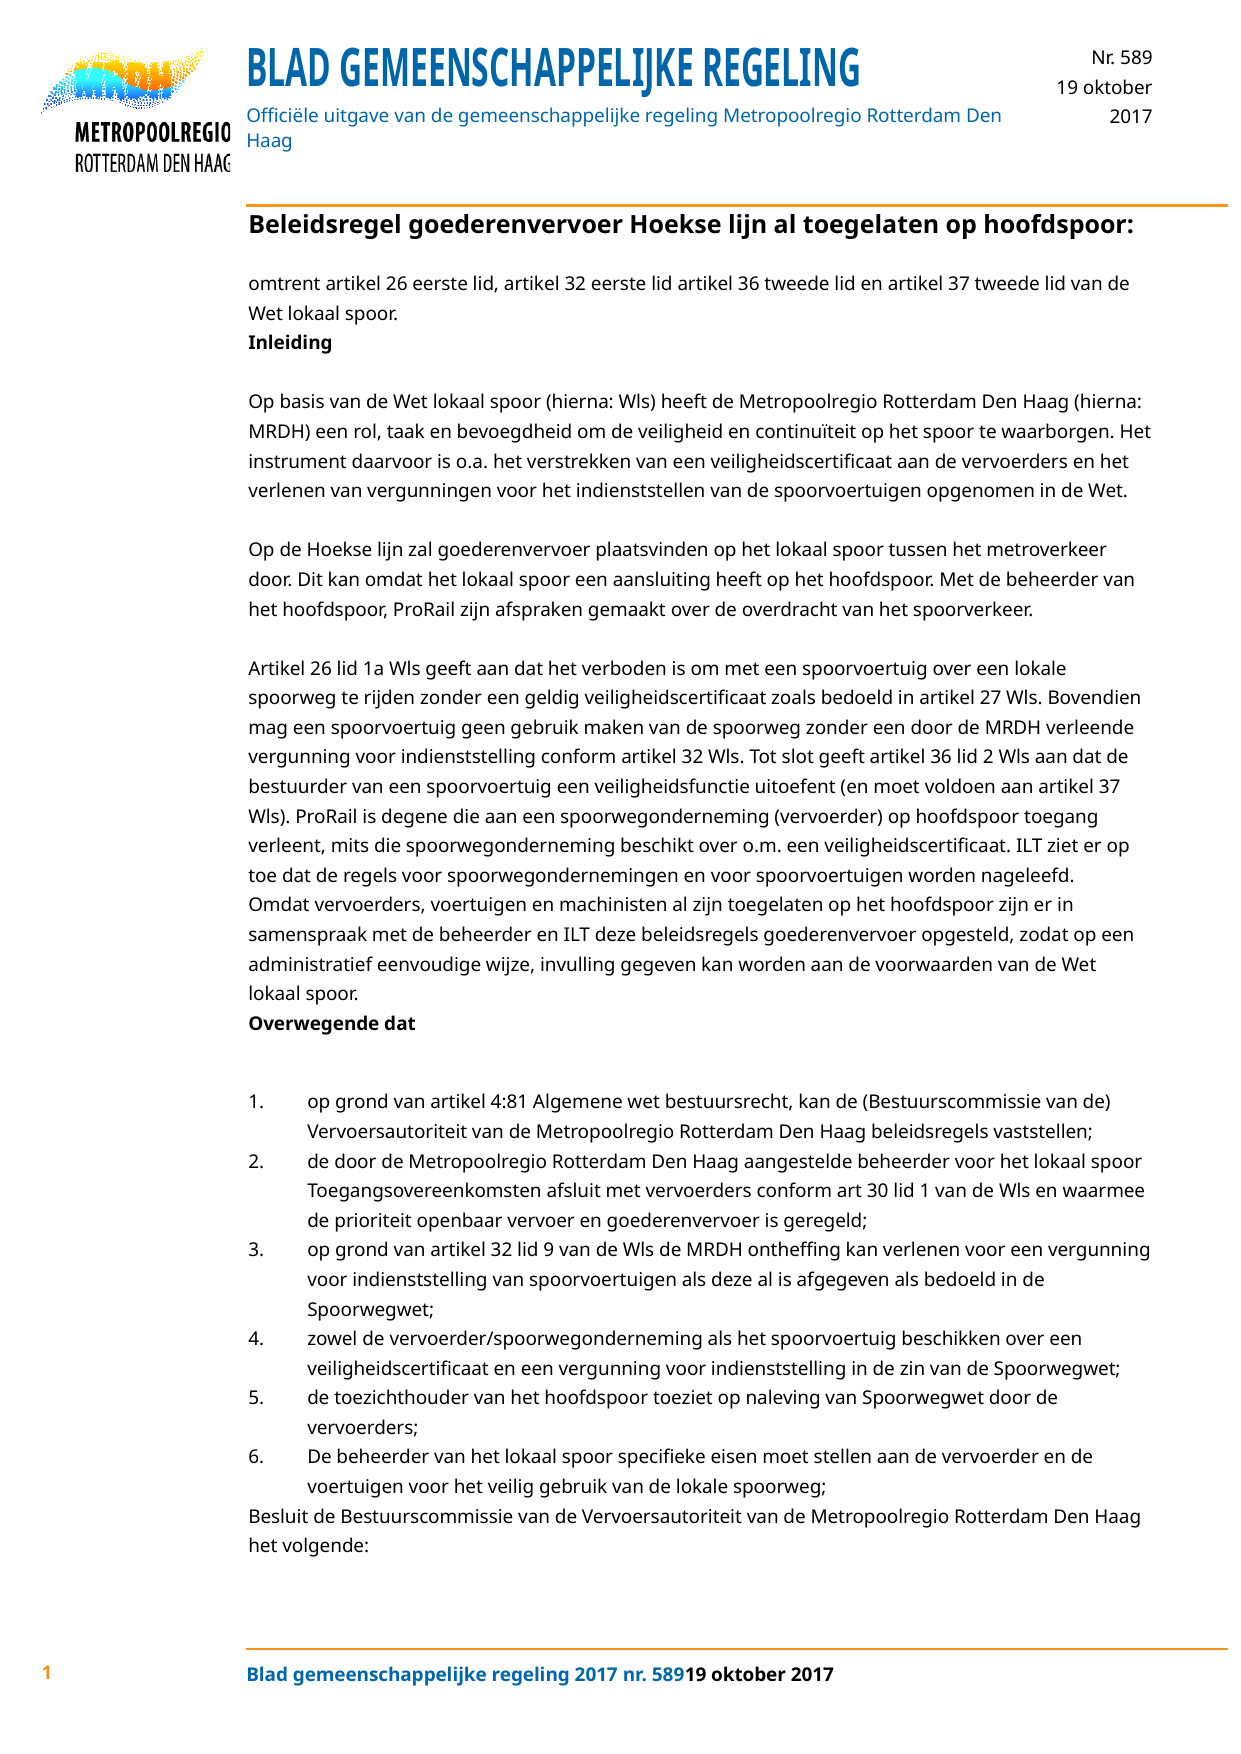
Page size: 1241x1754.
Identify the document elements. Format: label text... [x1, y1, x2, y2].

list de toezichthouder van het hoofdspoor toeziet op naleving van Spoorwegwet door de vervoerders; [248, 1384, 1152, 1440]
text Omdat vervoerders, voertuigen en machinisten al zijn toegelaten op het hoofdspoor zijn er in samenspraak met de beheerder en ILT deze beleidsregels goederenvervoer opgesteld, zodat op een administratief eenvoudige wijze, invulling gegeven kan worden aan de voorwaarden van de Wet lokaal spoor. [248, 892, 1152, 1006]
picture [41, 47, 231, 172]
text Op de Hoekse lijn zal goederenvervoer plaatsvinden op het lokaal spoor tussen het metroverkeer door. Dit kan omdat het lokaal spoor een aansluiting heeft op het hoofdspoor. Met de beheerder van het hoofdspoor, ProRail zijn afspraken gemaakt over de overdracht van het spoorverkeer. [248, 537, 1152, 621]
list op grond van artikel 4:81 Algemene wet bestuursrecht, kan de (Bestuurscommissie van de) Vervoersautoriteit van de Metropoolregio Rotterdam Den Haag beleidsregels vaststellen; [248, 1089, 1152, 1144]
text Beleidsregel goederenvervoer Hoekse lijn al toegelaten op hoofdspoor: [248, 207, 1152, 241]
text Besluit de Bestuurscommissie van de Vervoersautoriteit van de Metropoolregio Rotterdam Den Haag het volgende: [248, 1503, 1152, 1558]
text Op basis van de Wet lokaal spoor (hierna: Wls) heeft de Metropoolregio Rotterdam Den Haag (hierna: MRDH) een rol, taak en bevoegdheid om de veiligheid en continuïteit op het spoor te waarborgen. Het instrument daarvoor is o.a. het verstrekken van een veiligheidscertificaat aan de vervoerders en het verlenen van vergunningen voor het indienststellen van de spoorvoertuigen opgenomen in de Wet. [248, 389, 1152, 503]
list De beheerder van het lokaal spoor specifieke eisen moet stellen aan de vervoerder en de voertuigen voor het veilig gebruik van de lokale spoorweg; [248, 1444, 1152, 1499]
text Artikel 26 lid 1a Wls geeft aan dat het verboden is om met een spoorvoertuig over een lokale spoorweg te rijden zonder een geldig veiligheidscertificaat zoals bedoeld in artikel 27 Wls. Bovendien mag een spoorvoertuig geen gebruik maken van de spoorweg zonder een door de MRDH verleende vergunning voor indienststelling conform artikel 32 Wls. Tot slot geeft artikel 36 lid 2 Wls aan dat de bestuurder van een spoorvoertuig een veiligheidsfunctie uitoefent (en moet voldoen aan artikel 37 Wls). ProRail is degene die aan een spoorwegonderneming (vervoerder) op hoofdspoor toegang verleent, mits die spoorwegonderneming beschikt over o.m. een veiligheidscertificaat. ILT ziet er op toe dat de regels voor spoorwegondernemingen en voor spoorvoertuigen worden nageleefd. [248, 655, 1152, 888]
list op grond van artikel 32 lid 9 van de Wls de MRDH ontheffing kan verlenen voor een vergunning voor indienststelling van spoorvoertuigen als deze al is afgegeven als bedoeld in de Spoorwegwet; [248, 1237, 1152, 1322]
text Overwegende dat [248, 1010, 1152, 1036]
list zowel de vervoerder/spoorwegonderneming als het spoorvoertuig beschikken over een veiligheidscertificaat en een vergunning voor indienststelling in de zin van de Spoorwegwet; [248, 1325, 1152, 1381]
text Inleiding [248, 329, 1152, 355]
list de door de Metropoolregio Rotterdam Den Haag aangestelde beheerder voor het lokaal spoor Toegangsovereenkomsten afsluit met vervoerders conform art 30 lid 1 van de Wls en waarmee de prioriteit openbaar vervoer en goederenvervoer is geregeld; [248, 1148, 1152, 1233]
text omtrent artikel 26 eerste lid, artikel 32 eerste lid artikel 36 tweede lid en artikel 37 tweede lid van de Wet lokaal spoor. [248, 270, 1152, 326]
